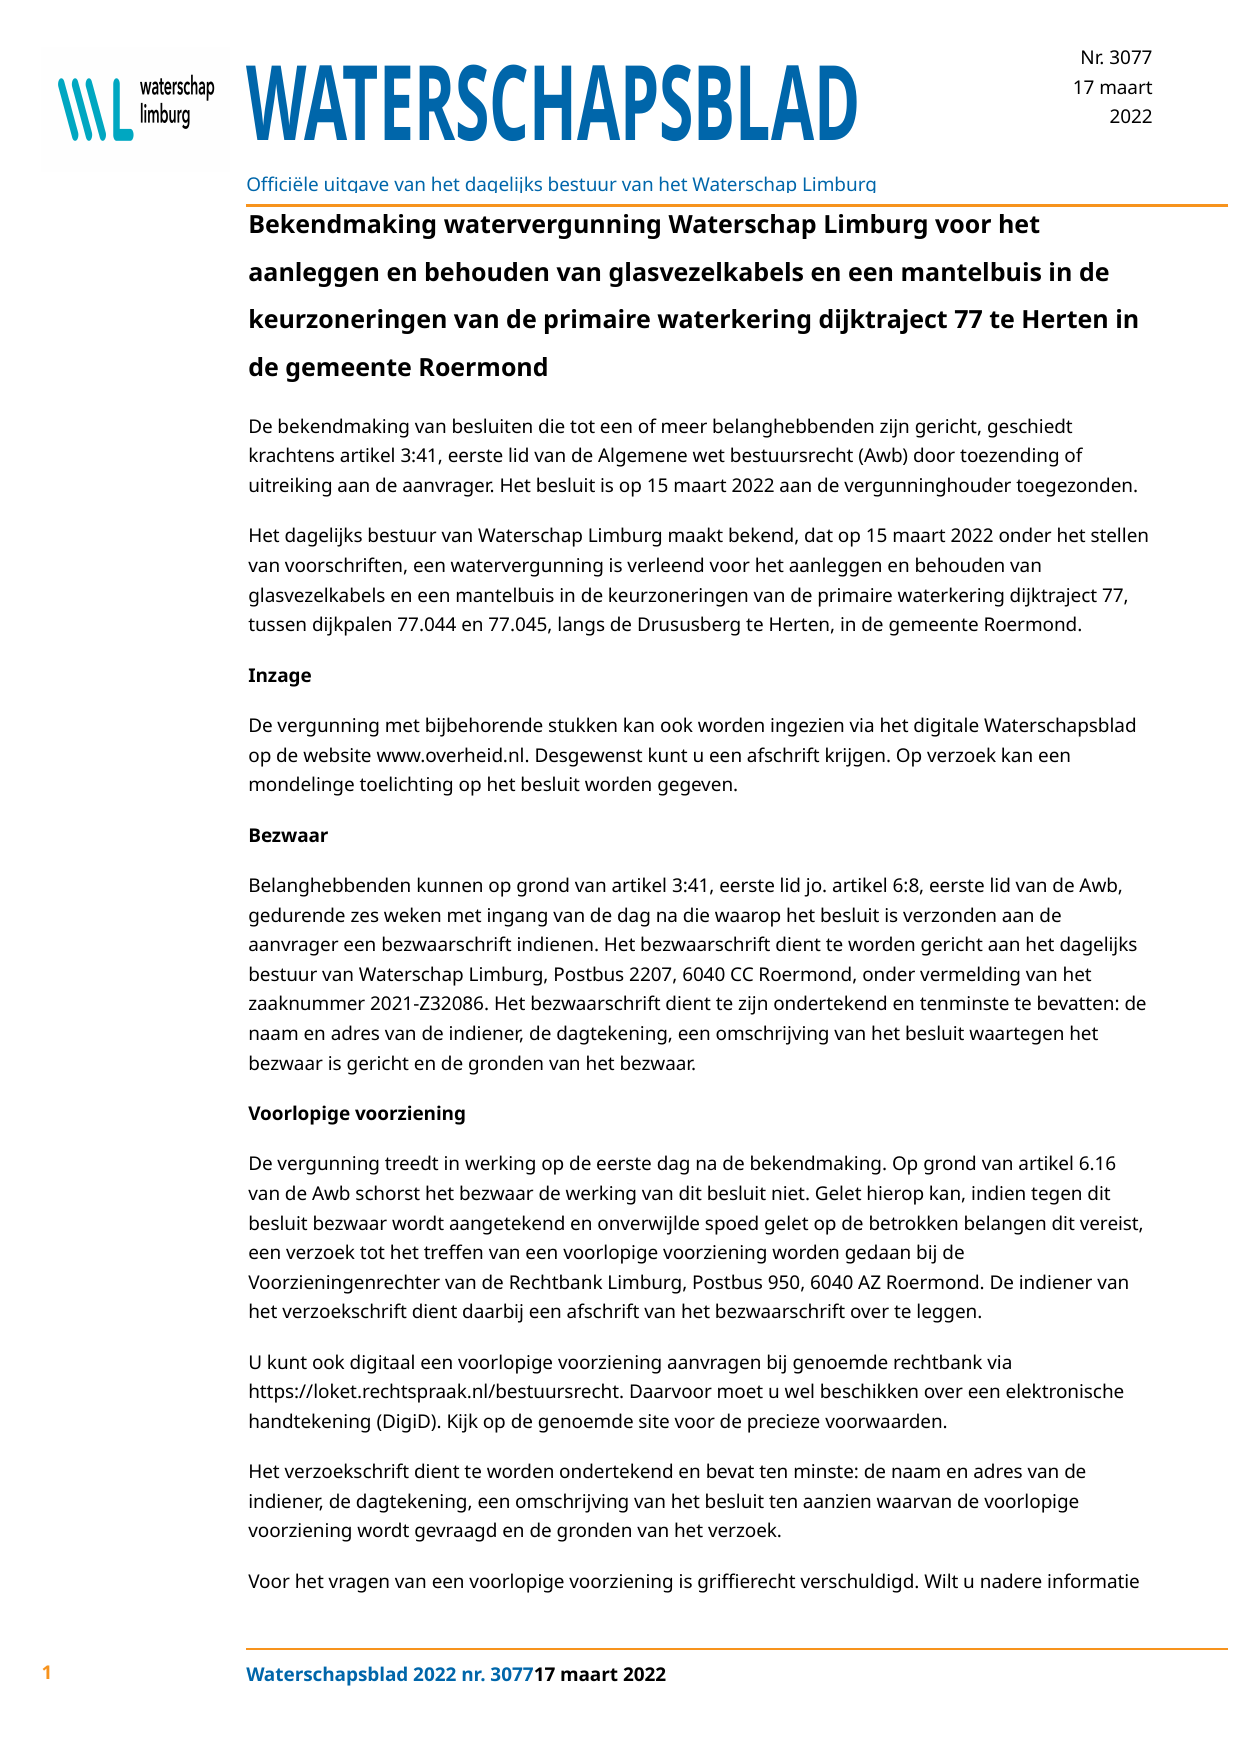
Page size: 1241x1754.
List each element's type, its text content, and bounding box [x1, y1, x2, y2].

text Het verzoekschrift dient te worden ondertekend en bevat ten minste: de naam en adres van de indiener, de dagtekening, een omschrijving van het besluit ten aanzien waarvan de voorlopige voorziening wordt gevraagd en de gronden van het verzoek. [248, 1458, 1152, 1543]
picture [41, 47, 231, 172]
text Voor het vragen van een voorlopige voorziening is griffierecht verschuldigd. Wilt u nadere informatie [248, 1568, 1152, 1594]
text De bekendmaking van besluiten die tot een of meer belanghebbenden zijn gericht, geschiedt krachtens artikel 3:41, eerste lid van de Algemene wet bestuursrecht (Awb) door toezending of uitreiking aan de aanvrager. Het besluit is op 15 maart 2022 aan de vergunninghouder toegezonden. [248, 413, 1152, 498]
text Bezwaar [248, 822, 1152, 848]
text Voorlopige voorziening [248, 1100, 1152, 1126]
text Inzage [248, 662, 1152, 688]
text De vergunning met bijbehorende stukken kan ook worden ingezien via het digitale Waterschapsblad op de website www.overheid.nl. Desgewenst kunt u een afschrift krijgen. Op verzoek kan een mondelinge toelichting op het besluit worden gegeven. [248, 712, 1152, 797]
text U kunt ook digitaal een voorlopige voorziening aanvragen bij genoemde rechtbank via https://loket.rechtspraak.nl/bestuursrecht. Daarvoor moet u wel beschikken over een elektronische handtekening (DigiD). Kijk op de genoemde site voor de precieze voorwaarden. [248, 1349, 1152, 1434]
text Bekendmaking watervergunning Waterschap Limburg voor het aanleggen en behouden van glasvezelkabels en een mantelbuis in de keurzoneringen van de primaire waterkering dijktraject 77 te Herten in de gemeente Roermond [248, 207, 1152, 384]
text Belanghebbenden kunnen op grond van artikel 3:41, eerste lid jo. artikel 6:8, eerste lid van de Awb, gedurende zes weken met ingang van de dag na die waarop het besluit is verzonden aan de aanvrager een bezwaarschrift indienen. Het bezwaarschrift dient te worden gericht aan het dagelijks bestuur van Waterschap Limburg, Postbus 2207, 6040 CC Roermond, onder vermelding van het zaaknummer 2021-Z32086. Het bezwaarschrift dient te zijn ondertekend en tenminste te bevatten: de naam en adres van de indiener, de dagtekening, een omschrijving van het besluit waartegen het bezwaar is gericht en de gronden van het bezwaar. [248, 872, 1152, 1076]
text De vergunning treedt in werking op de eerste dag na de bekendmaking. Op grond van artikel 6.16 van de Awb schorst het bezwaar de werking van dit besluit niet. Gelet hierop kan, indien tegen dit besluit bezwaar wordt aangetekend en onverwijlde spoed gelet op de betrokken belangen dit vereist, een verzoek tot het treffen van een voorlopige voorziening worden gedaan bij de Voorzieningenrechter van de Rechtbank Limburg, Postbus 950, 6040 AZ Roermond. De indiener van het verzoekschrift dient daarbij een afschrift van het bezwaarschrift over te leggen. [248, 1151, 1152, 1324]
text Het dagelijks bestuur van Waterschap Limburg maakt bekend, dat op 15 maart 2022 onder het stellen van voorschriften, een watervergunning is verleend voor het aanleggen en behouden van glasvezelkabels en een mantelbuis in de keurzoneringen van de primaire waterkering dijktraject 77, tussen dijkpalen 77.044 en 77.045, langs de Drususberg te Herten, in de gemeente Roermond. [248, 523, 1152, 637]
